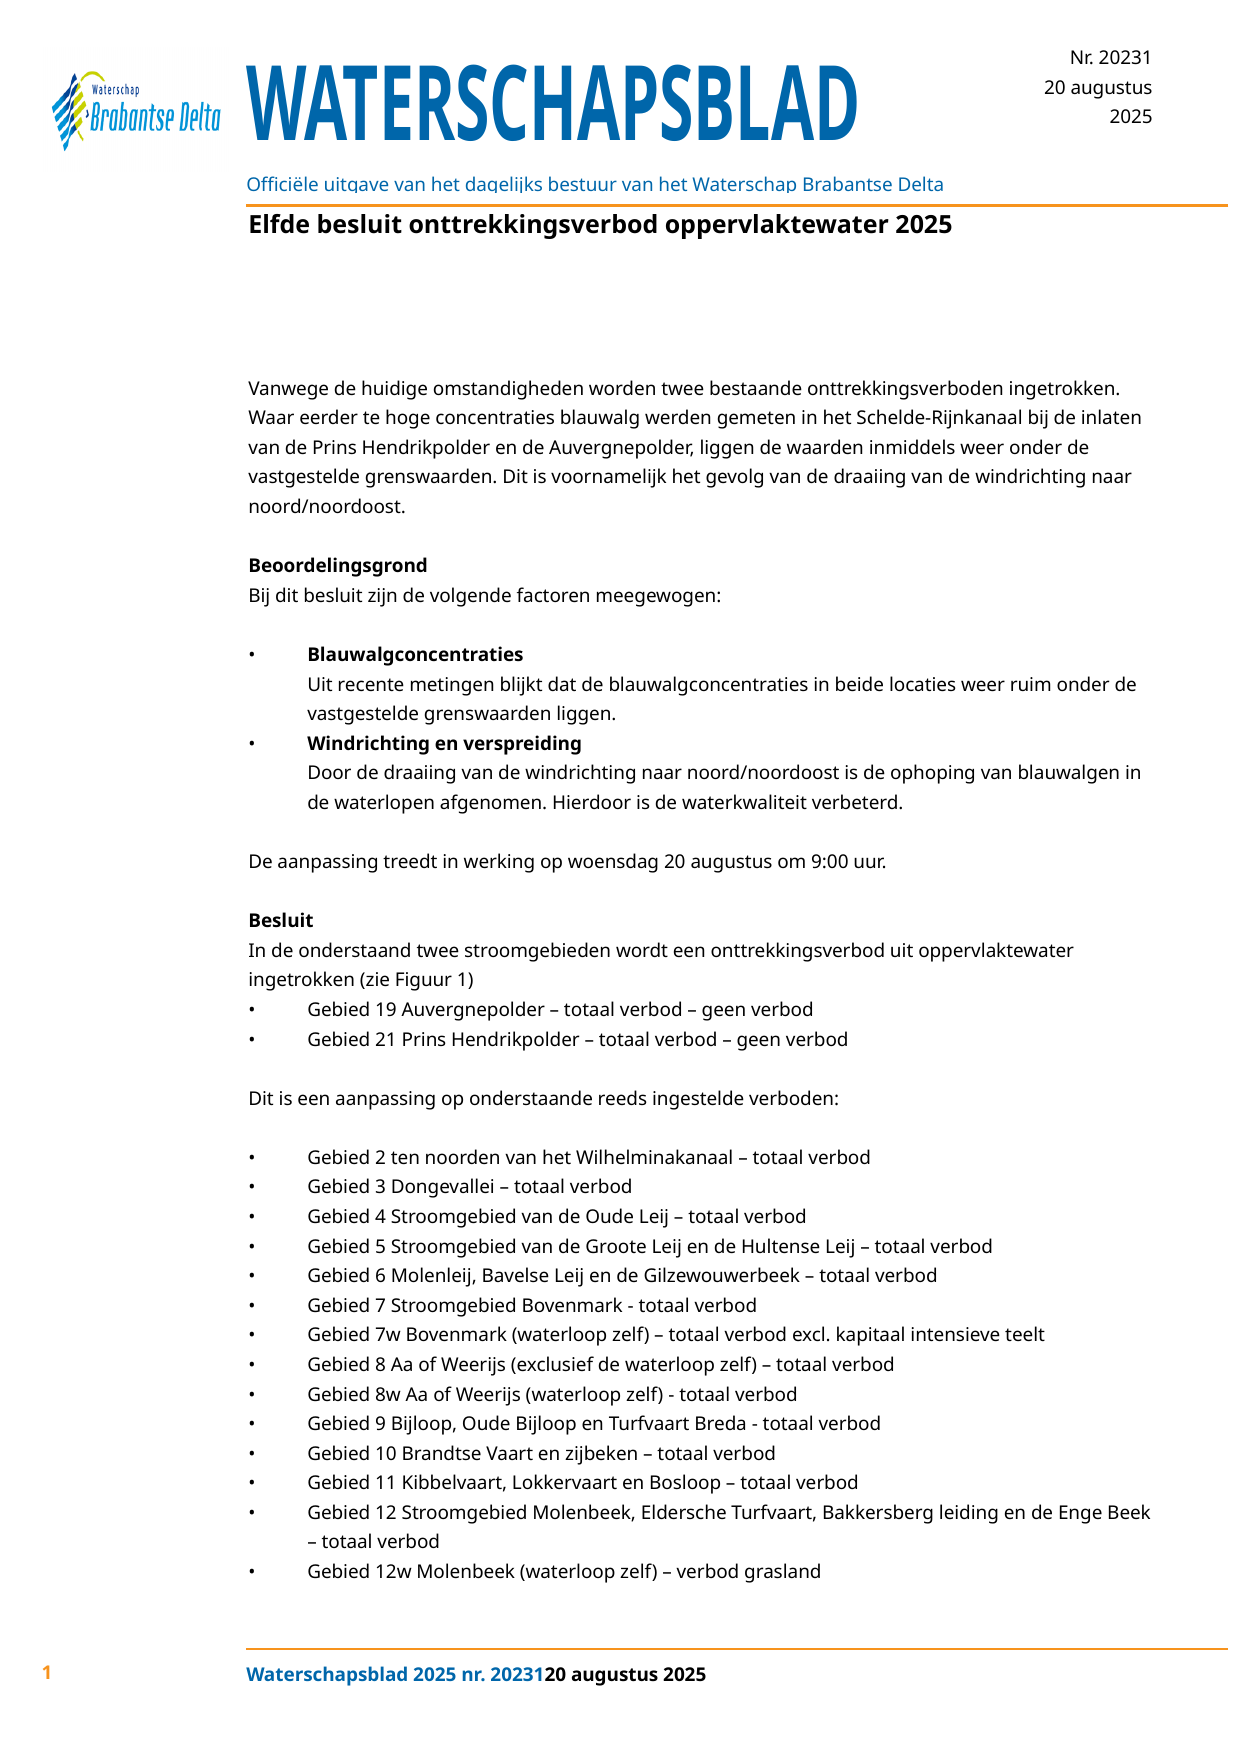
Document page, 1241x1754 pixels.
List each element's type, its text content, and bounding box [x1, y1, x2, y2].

text Besluit [248, 907, 1152, 933]
list Gebied 12w Molenbeek (waterloop zelf) – verbod grasland [248, 1558, 1152, 1584]
list Windrichting en verspreiding [248, 730, 1152, 756]
picture [41, 47, 231, 172]
text Elfde besluit onttrekkingsverbod oppervlaktewater 2025 [248, 207, 1152, 241]
list Gebied 9 Bijloop, Oude Bijloop en Turfvaart Breda - totaal verbod [248, 1410, 1152, 1436]
list Blauwalgconcentraties [248, 641, 1152, 667]
list Gebied 5 Stroomgebied van de Groote Leij en de Hultense Leij – totaal verbod [248, 1233, 1152, 1258]
text In de onderstaand twee stroomgebieden wordt een onttrekkingsverbod uit oppervlaktewater ingetrokken (zie Figuur 1) [248, 937, 1152, 992]
text De aanpassing treedt in werking op woensdag 20 augustus om 9:00 uur. [248, 848, 1152, 874]
list Gebied 11 Kibbelvaart, Lokkervaart en Bosloop – totaal verbod [248, 1469, 1152, 1495]
text Dit is een aanpassing op onderstaande reeds ingestelde verboden: [248, 1085, 1152, 1111]
list Gebied 10 Brandtse Vaart en zijbeken – totaal verbod [248, 1440, 1152, 1466]
list Gebied 2 ten noorden van het Wilhelminakanaal – totaal verbod [248, 1144, 1152, 1170]
list Gebied 6 Molenleij, Bavelse Leij en de Gilzewouwerbeek – totaal verbod [248, 1262, 1152, 1288]
list Gebied 7w Bovenmark (waterloop zelf) – totaal verbod excl. kapitaal intensieve teelt [248, 1322, 1152, 1347]
list Gebied 8 Aa of Weerijs (exclusief de waterloop zelf) – totaal verbod [248, 1351, 1152, 1377]
list Gebied 21 Prins Hendrikpolder – totaal verbod – geen verbod [248, 1026, 1152, 1051]
text Vanwege de huidige omstandigheden worden twee bestaande onttrekkingsverboden ingetrokken. Waar eerder te hoge concentraties blauwalg werden gemeten in het Schelde-Rijnkanaal bij de inlaten van de Prins Hendrikpolder en de Auvergnepolder, liggen de waarden inmiddels weer onder de vastgestelde grenswaarden. Dit is voornamelijk het gevolg van de draaiing van de windrichting naar noord/noordoost. [248, 375, 1152, 519]
list Gebied 12 Stroomgebied Molenbeek, Eldersche Turfvaart, Bakkersberg leiding en de Enge Beek – totaal verbod [248, 1499, 1152, 1554]
list Gebied 3 Dongevallei – totaal verbod [248, 1174, 1152, 1199]
list Uit recente metingen blijkt dat de blauwalgconcentraties in beide locaties weer ruim onder de vastgestelde grenswaarden liggen. [248, 671, 1152, 726]
list Gebied 7 Stroomgebied Bovenmark - totaal verbod [248, 1292, 1152, 1318]
text Bij dit besluit zijn de volgende factoren meegewogen: [248, 582, 1152, 608]
list Gebied 4 Stroomgebied van de Oude Leij – totaal verbod [248, 1203, 1152, 1229]
text Beoordelingsgrond [248, 552, 1152, 578]
list Gebied 19 Auvergnepolder – totaal verbod – geen verbod [248, 996, 1152, 1022]
list Gebied 8w Aa of Weerijs (waterloop zelf) - totaal verbod [248, 1381, 1152, 1406]
list Door de draaiing van de windrichting naar noord/noordoost is de ophoping van blauwalgen in de waterlopen afgenomen. Hierdoor is de waterkwaliteit verbeterd. [248, 759, 1152, 815]
